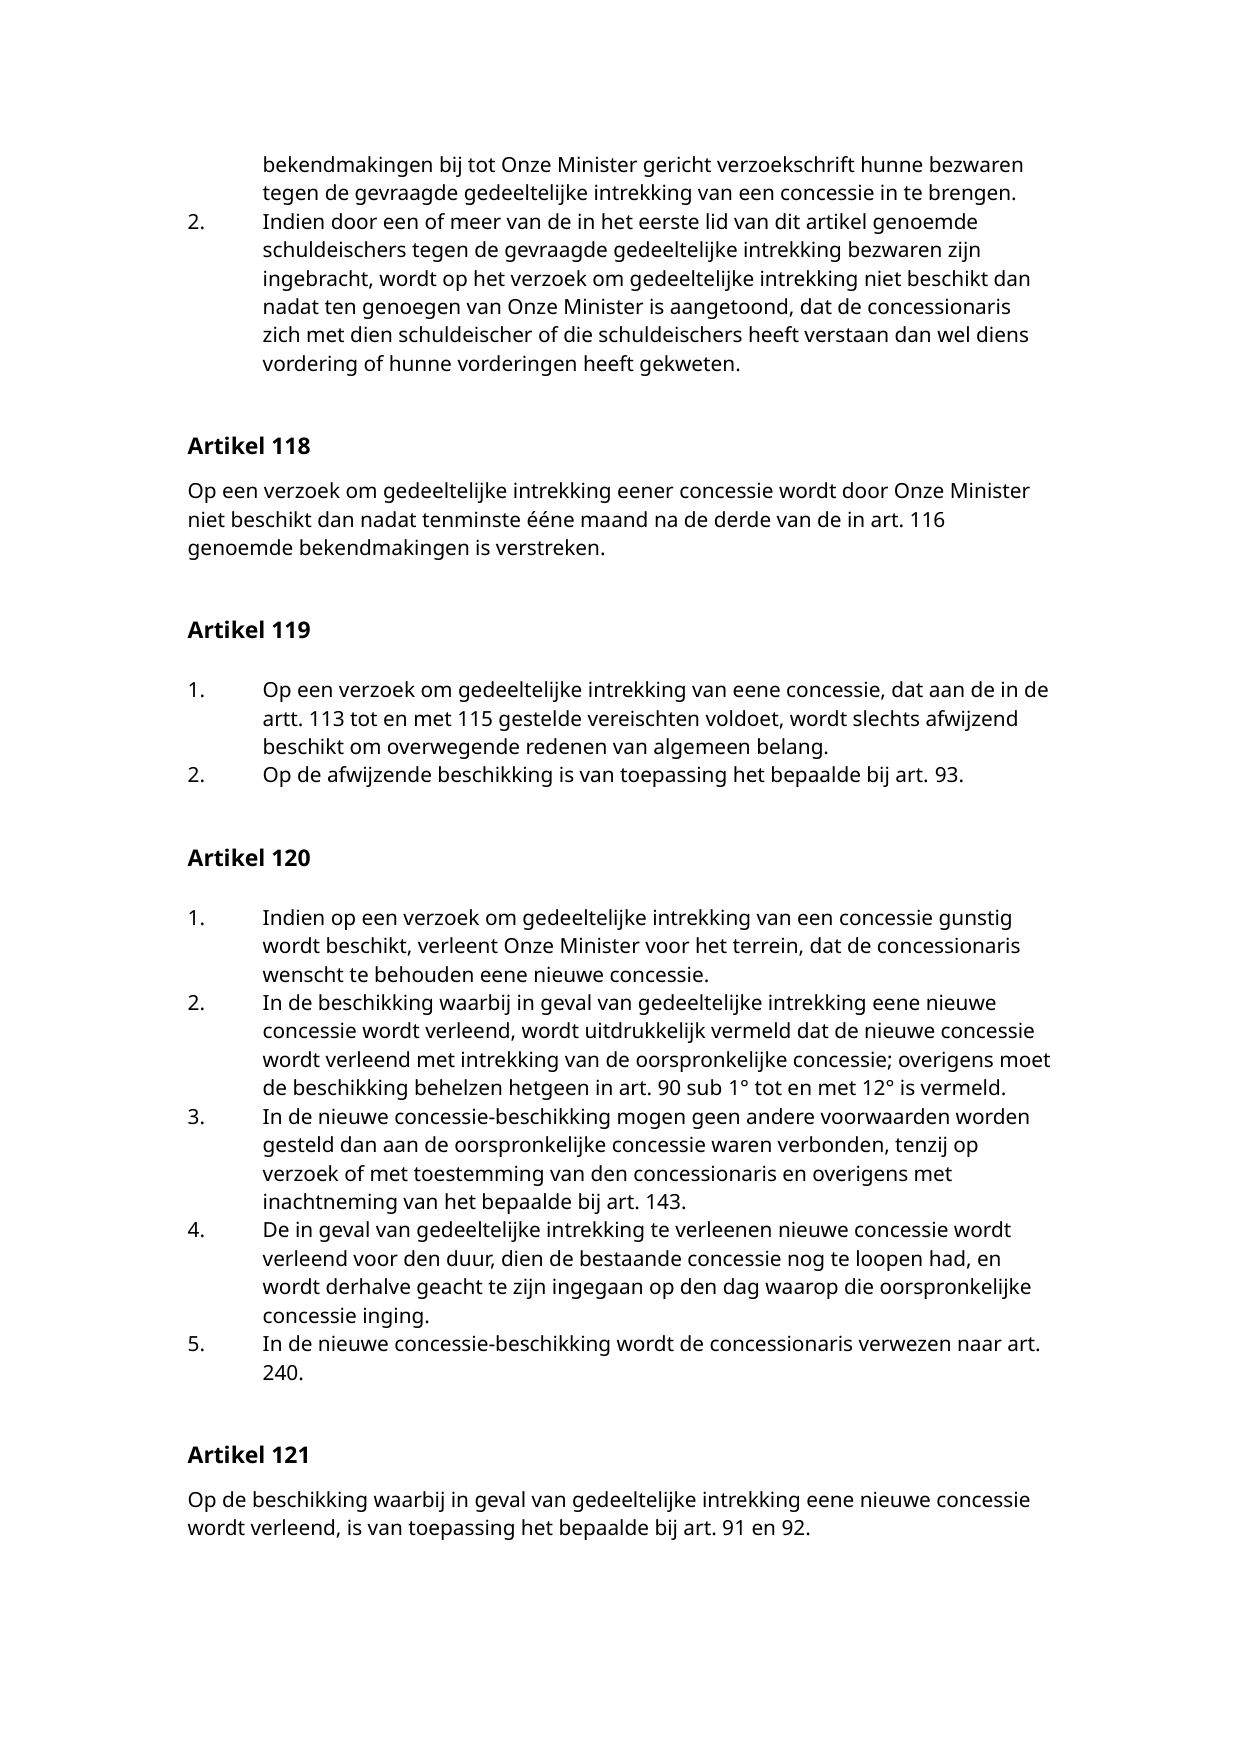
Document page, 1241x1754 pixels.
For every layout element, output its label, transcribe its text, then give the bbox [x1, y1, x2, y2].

text Op een verzoek om gedeeltelijke intrekking eener concessie wordt door Onze Minister niet beschikt dan nadat tenminste ééne maand na de derde van de in art. 116 genoemde bekendmakingen is verstreken. [187, 476, 1053, 562]
list In de nieuwe concessie-beschikking mogen geen andere voorwaarden worden gesteld dan aan de oorspronkelijke concessie waren verbonden, tenzij op verzoek of met toestemming van den concessionaris en overigens met inachtneming van het bepaalde bij art. 143. [187, 1102, 1053, 1216]
list In de beschikking waarbij in geval van gedeeltelijke intrekking eene nieuwe concessie wordt verleend, wordt uitdrukkelijk vermeld dat de nieuwe concessie wordt verleend met intrekking van de oorspronkelijke concessie; overigens moet de beschikking behelzen hetgeen in art. 90 sub 1° tot en met 12° is vermeld. [187, 988, 1053, 1102]
list Indien op een verzoek om gedeeltelijke intrekking van een concessie gunstig wordt beschikt, verleent Onze Minister voor het terrein, dat de concessionaris wenscht te behouden eene nieuwe concessie. [187, 903, 1053, 988]
list De in geval van gedeeltelijke intrekking te verleenen nieuwe concessie wordt verleend voor den duur, dien de bestaande concessie nog te loopen had, en wordt derhalve geacht te zijn ingegaan op den dag waarop die oorspronkelijke concessie inging. [187, 1216, 1053, 1329]
list Op de afwijzende beschikking is van toepassing het bepaalde bij art. 93. [187, 761, 1053, 789]
subtitle Artikel 120 [187, 842, 1053, 873]
list Op een verzoek om gedeeltelijke intrekking van eene concessie, dat aan de in de artt. 113 tot en met 115 gestelde vereischten voldoet, wordt slechts afwijzend beschikt om overwegende redenen van algemeen belang. [187, 675, 1053, 761]
subtitle Artikel 119 [187, 614, 1053, 645]
text Op de beschikking waarbij in geval van gedeeltelijke intrekking eene nieuwe concessie wordt verleend, is van toepassing het bepaalde bij art. 91 en 92. [187, 1485, 1053, 1542]
subtitle Artikel 118 [187, 430, 1053, 461]
list Indien door een of meer van de in het eerste lid van dit artikel genoemde schuldeischers tegen de gevraagde gedeeltelijke intrekking bezwaren zijn ingebracht, wordt op het verzoek om gedeeltelijke intrekking niet beschikt dan nadat ten genoegen van Onze Minister is aangetoond, dat de concessionaris zich met dien schuldeischer of die schuldeischers heeft verstaan dan wel diens vordering of hunne vorderingen heeft gekweten. [187, 207, 1053, 377]
list bekendmakingen bij tot Onze Minister gericht verzoekschrift hunne bezwaren tegen de gevraagde gedeeltelijke intrekking van een concessie in te brengen. [187, 150, 1053, 207]
subtitle Artikel 121 [187, 1439, 1053, 1470]
list In de nieuwe concessie-beschikking wordt de concessionaris verwezen naar art. 240. [187, 1329, 1053, 1386]
